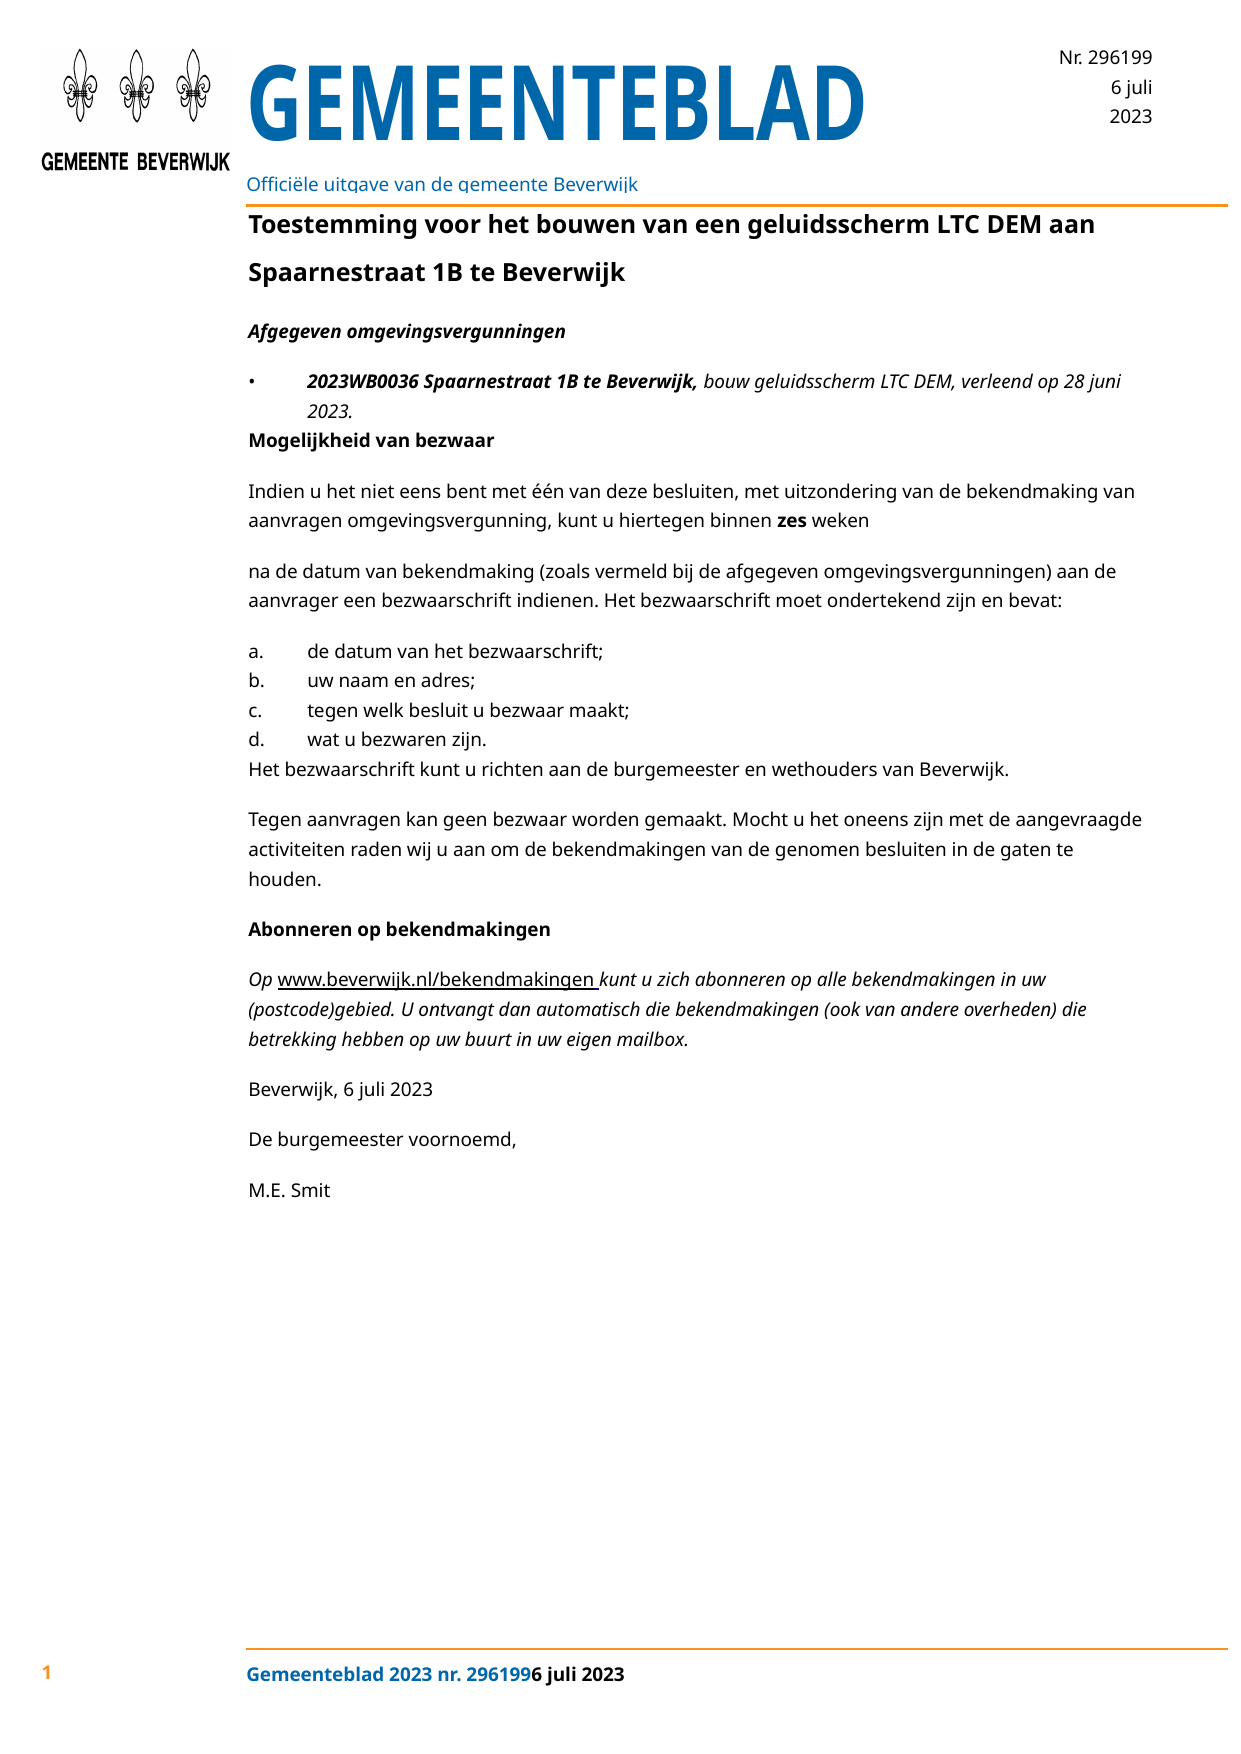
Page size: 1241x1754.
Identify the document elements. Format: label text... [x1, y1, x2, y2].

text Op www.beverwijk.nl/bekendmakingen kunt u zich abonneren op alle bekendmakingen in uw (postcode)gebied. U ontvangt dan automatisch die bekendmakingen (ook van andere overheden) die betrekking hebben op uw buurt in uw eigen mailbox. [248, 967, 1152, 1052]
text Toestemming voor het bouwen van een geluidsscherm LTC DEM aan Spaarnestraat 1B te Beverwijk [248, 207, 1152, 288]
text Abonneren op bekendmakingen [248, 916, 1152, 942]
text Mogelijkheid van bezwaar [248, 427, 1152, 453]
list 2023WB0036 Spaarnestraat 1B te Beverwijk, bouw geluidsscherm LTC DEM, verleend op 28 juni 2023. [248, 368, 1152, 424]
text Afgegeven omgevingsvergunningen [248, 318, 1152, 344]
picture [41, 47, 231, 172]
list uw naam en adres; [248, 667, 1152, 693]
list tegen welk besluit u bezwaar maakt; [248, 697, 1152, 723]
text Tegen aanvragen kan geen bezwaar worden gemaakt. Mocht u het oneens zijn met de aangevraagde activiteiten raden wij u aan om de bekendmakingen van de genomen besluiten in de gaten te houden. [248, 807, 1152, 892]
text Indien u het niet eens bent met één van deze besluiten, met uitzondering van de bekendmaking van aanvragen omgevingsvergunning, kunt u hiertegen binnen zes weken [248, 478, 1152, 533]
text na de datum van bekendmaking (zoals vermeld bij de afgegeven omgevingsvergunningen) aan de aanvrager een bezwaarschrift indienen. Het bezwaarschrift moet ondertekend zijn en bevat: [248, 558, 1152, 613]
text M.E. Smit [248, 1177, 1152, 1203]
text Beverwijk, 6 juli 2023 [248, 1076, 1152, 1102]
list de datum van het bezwaarschrift; [248, 638, 1152, 664]
text De burgemeester voornoemd, [248, 1127, 1152, 1152]
text Het bezwaarschrift kunt u richten aan de burgemeester en wethouders van Beverwijk. [248, 756, 1152, 782]
list wat u bezwaren zijn. [248, 727, 1152, 752]
